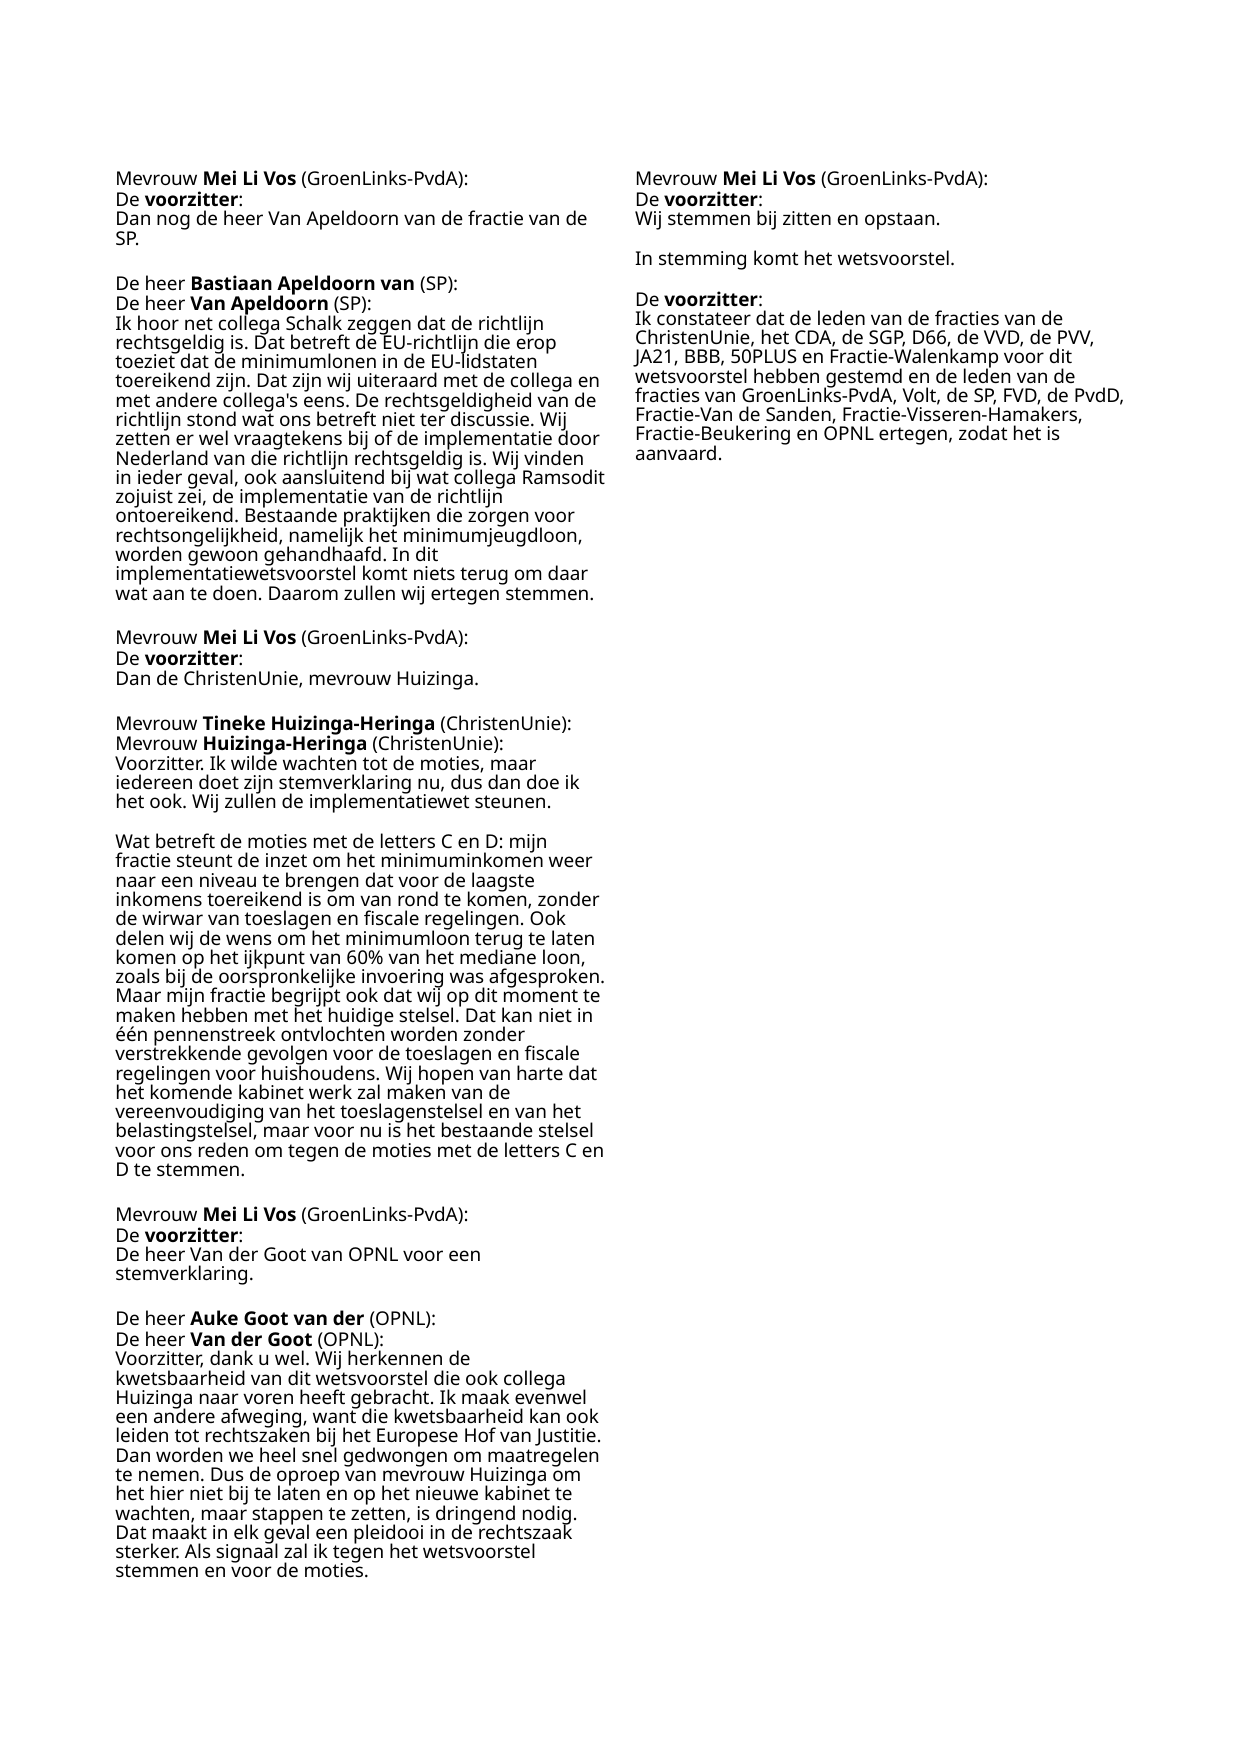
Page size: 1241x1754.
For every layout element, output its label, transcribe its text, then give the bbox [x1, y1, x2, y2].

text Mevrouw Huizinga-Heringa (ChristenUnie): [115, 735, 605, 755]
text De voorzitter: [115, 1227, 605, 1246]
text Mevrouw Tineke Huizinga-Heringa (ChristenUnie): [115, 710, 605, 735]
text Dan de ChristenUnie, mevrouw Huizinga. [115, 669, 605, 689]
text De heer Van der Goot van OPNL voor een stemverklaring. [115, 1246, 605, 1284]
text Mevrouw Mei Li Vos (GroenLinks-PvdA): [635, 165, 1125, 191]
text Ik constateer dat de leden van de fracties van de ChristenUnie, het CDA, de SGP, D66, de VVD, de PVV, JA21, BBB, 50PLUS en Fractie-Walenkamp voor dit wetsvoorstel hebben gestemd en de leden van de fracties van GroenLinks-PvdA, Volt, de SP, FVD, de PvdD, Fractie-Van de Sanden, Fractie-Visseren-Hamakers, Fractie-Beukering en OPNL ertegen, zodat het is aanvaard. [635, 310, 1125, 464]
text De heer Van Apeldoorn (SP): [115, 295, 605, 315]
text De heer Auke Goot van der (OPNL): [115, 1305, 605, 1331]
text Mevrouw Mei Li Vos (GroenLinks-PvdA): [115, 165, 605, 191]
text De voorzitter: [115, 191, 605, 210]
text De voorzitter: [115, 650, 605, 669]
text Wij stemmen bij zitten en opstaan. [635, 210, 1125, 229]
text Dan nog de heer Van Apeldoorn van de fractie van de SP. [115, 210, 605, 249]
text Mevrouw Mei Li Vos (GroenLinks-PvdA): [115, 1201, 605, 1227]
text De heer Van der Goot (OPNL): [115, 1331, 605, 1350]
text In stemming komt het wetsvoorstel. [635, 250, 1125, 270]
text De voorzitter: [635, 191, 1125, 210]
text Voorzitter. Ik wilde wachten tot de moties, maar iedereen doet zijn stemverklaring nu, dus dan doe ik het ook. Wij zullen de implementatiewet steunen. [115, 755, 605, 812]
text Ik hoor net collega Schalk zeggen dat de richtlijn rechtsgeldig is. Dat betreft de EU-richtlijn die erop toeziet dat de minimumlonen in de EU-lidstaten toereikend zijn. Dat zijn wij uiteraard met de collega en met andere collega's eens. De rechtsgeldigheid van de richtlijn stond wat ons betreft niet ter discussie. Wij zetten er wel vraagtekens bij of de implementatie door Nederland van die richtlijn rechtsgeldig is. Wij vinden in ieder geval, ook aansluitend bij wat collega Ramsodit zojuist zei, de implementatie van de richtlijn ontoereikend. Bestaande praktijken die zorgen voor rechtsongelijkheid, namelijk het minimumjeugdloon, worden gewoon gehandhaafd. In dit implementatiewetsvoorstel komt niets terug om daar wat aan te doen. Daarom zullen wij ertegen stemmen. [115, 315, 605, 604]
text Voorzitter, dank u wel. Wij herkennen de kwetsbaarheid van dit wetsvoorstel die ook collega Huizinga naar voren heeft gebracht. Ik maak evenwel een andere afweging, want die kwetsbaarheid kan ook leiden tot rechtszaken bij het Europese Hof van Justitie. Dan worden we heel snel gedwongen om maatregelen te nemen. Dus de oproep van mevrouw Huizinga om het hier niet bij te laten en op het nieuwe kabinet te wachten, maar stappen te zetten, is dringend nodig. Dat maakt in elk geval een pleidooi in de rechtszaak sterker. Als signaal zal ik tegen het wetsvoorstel stemmen en voor de moties. [115, 1350, 605, 1582]
text Wat betreft de moties met de letters C en D: mijn fractie steunt de inzet om het minimuminkomen weer naar een niveau te brengen dat voor de laagste inkomens toereikend is om van rond te komen, zonder de wirwar van toeslagen en fiscale regelingen. Ook delen wij de wens om het minimumloon terug te laten komen op het ijkpunt van 60% van het mediane loon, zoals bij de oorspronkelijke invoering was afgesproken. Maar mijn fractie begrijpt ook dat wij op dit moment te maken hebben met het huidige stelsel. Dat kan niet in één pennenstreek ontvlochten worden zonder verstrekkende gevolgen voor de toeslagen en fiscale regelingen voor huishoudens. Wij hopen van harte dat het komende kabinet werk zal maken van de vereenvoudiging van het toeslagenstelsel en van het belastingstelsel, maar voor nu is het bestaande stelsel voor ons reden om tegen de moties met de letters C en D te stemmen. [115, 833, 605, 1180]
text Mevrouw Mei Li Vos (GroenLinks-PvdA): [115, 624, 605, 650]
text De heer Bastiaan Apeldoorn van (SP): [115, 270, 605, 295]
text De voorzitter: [635, 291, 1125, 310]
